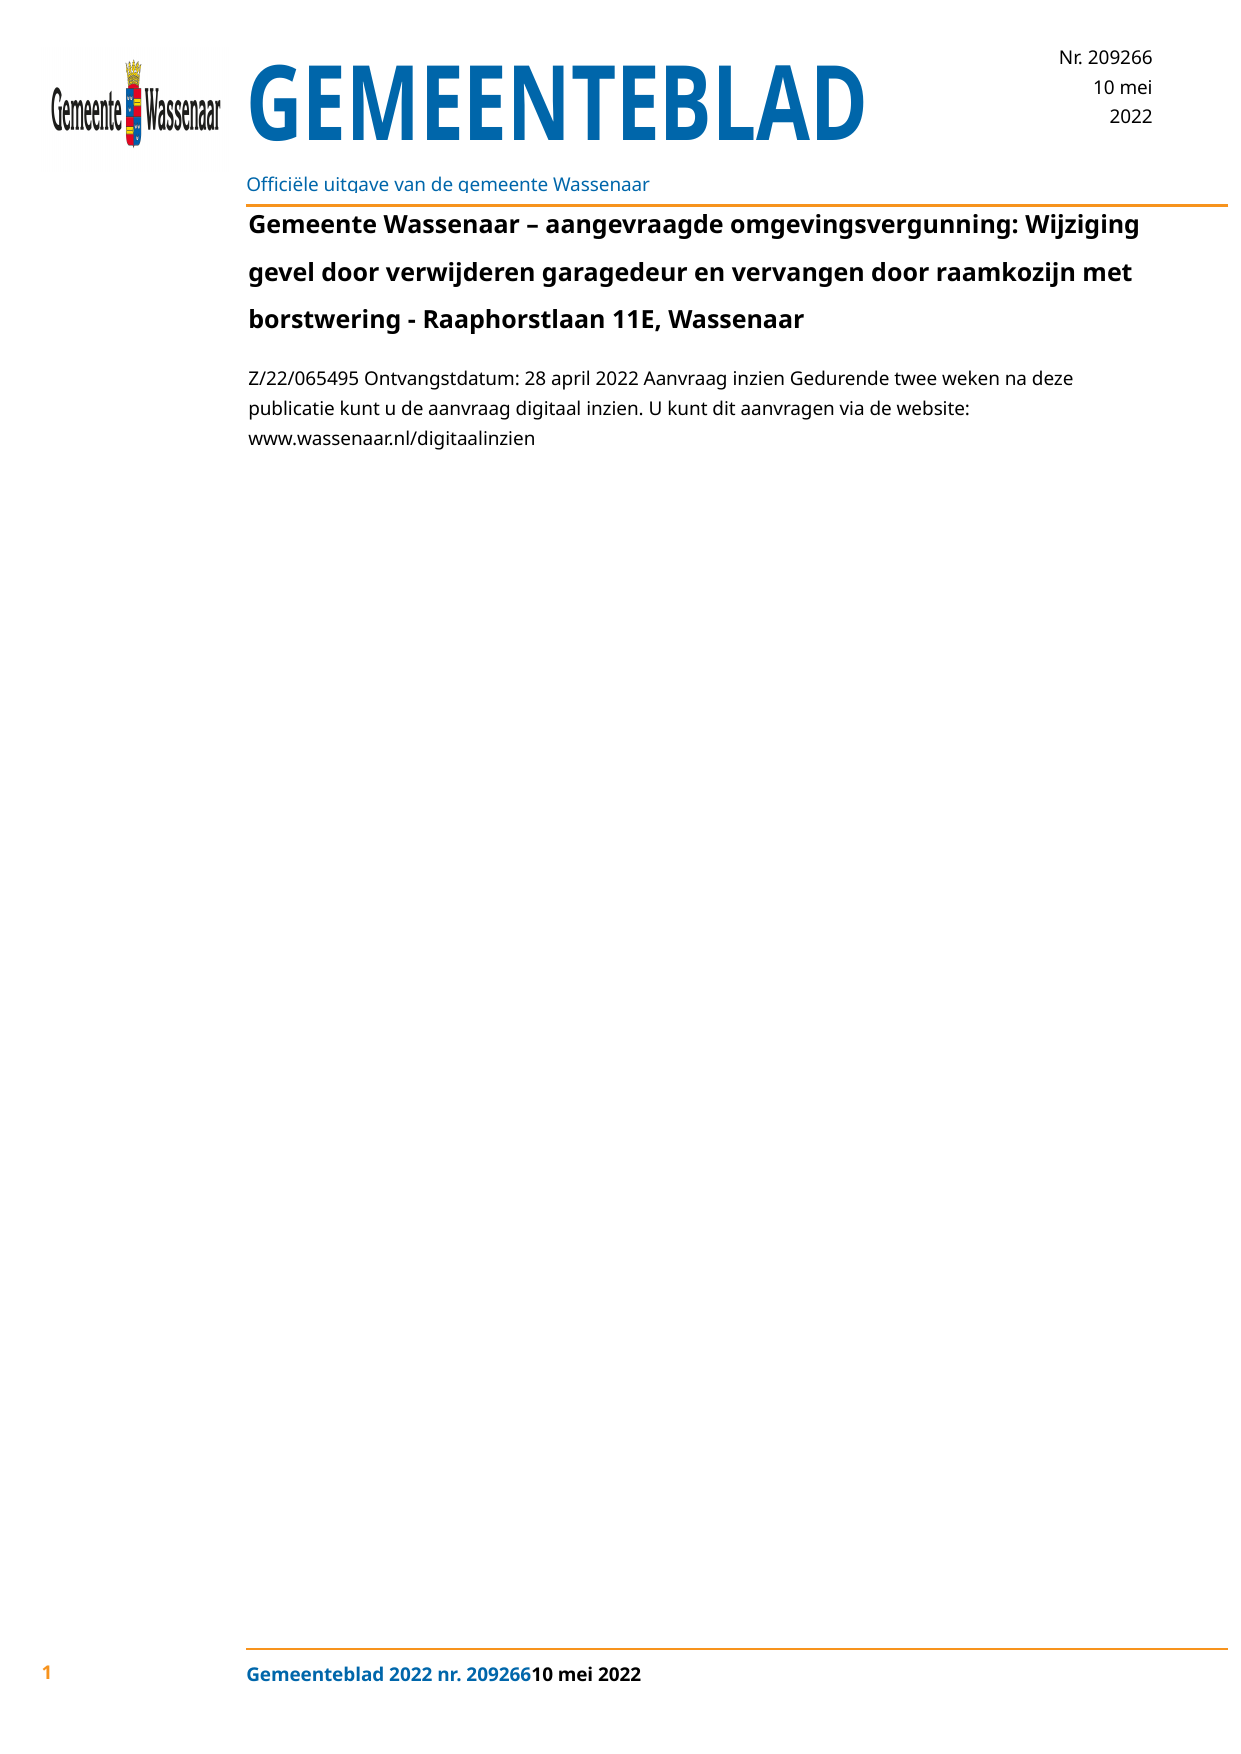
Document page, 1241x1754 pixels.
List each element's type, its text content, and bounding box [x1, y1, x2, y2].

picture [41, 47, 231, 172]
text Z/22/065495 Ontvangstdatum: 28 april 2022 Aanvraag inzien Gedurende twee weken na deze publicatie kunt u de aanvraag digitaal inzien. U kunt dit aanvragen via de website: www.wassenaar.nl/digitaalinzien [248, 366, 1152, 450]
text Gemeente Wassenaar – aangevraagde omgevingsvergunning: Wijziging gevel door verwijderen garagedeur en vervangen door raamkozijn met borstwering - Raaphorstlaan 11E, Wassenaar [248, 207, 1152, 336]
